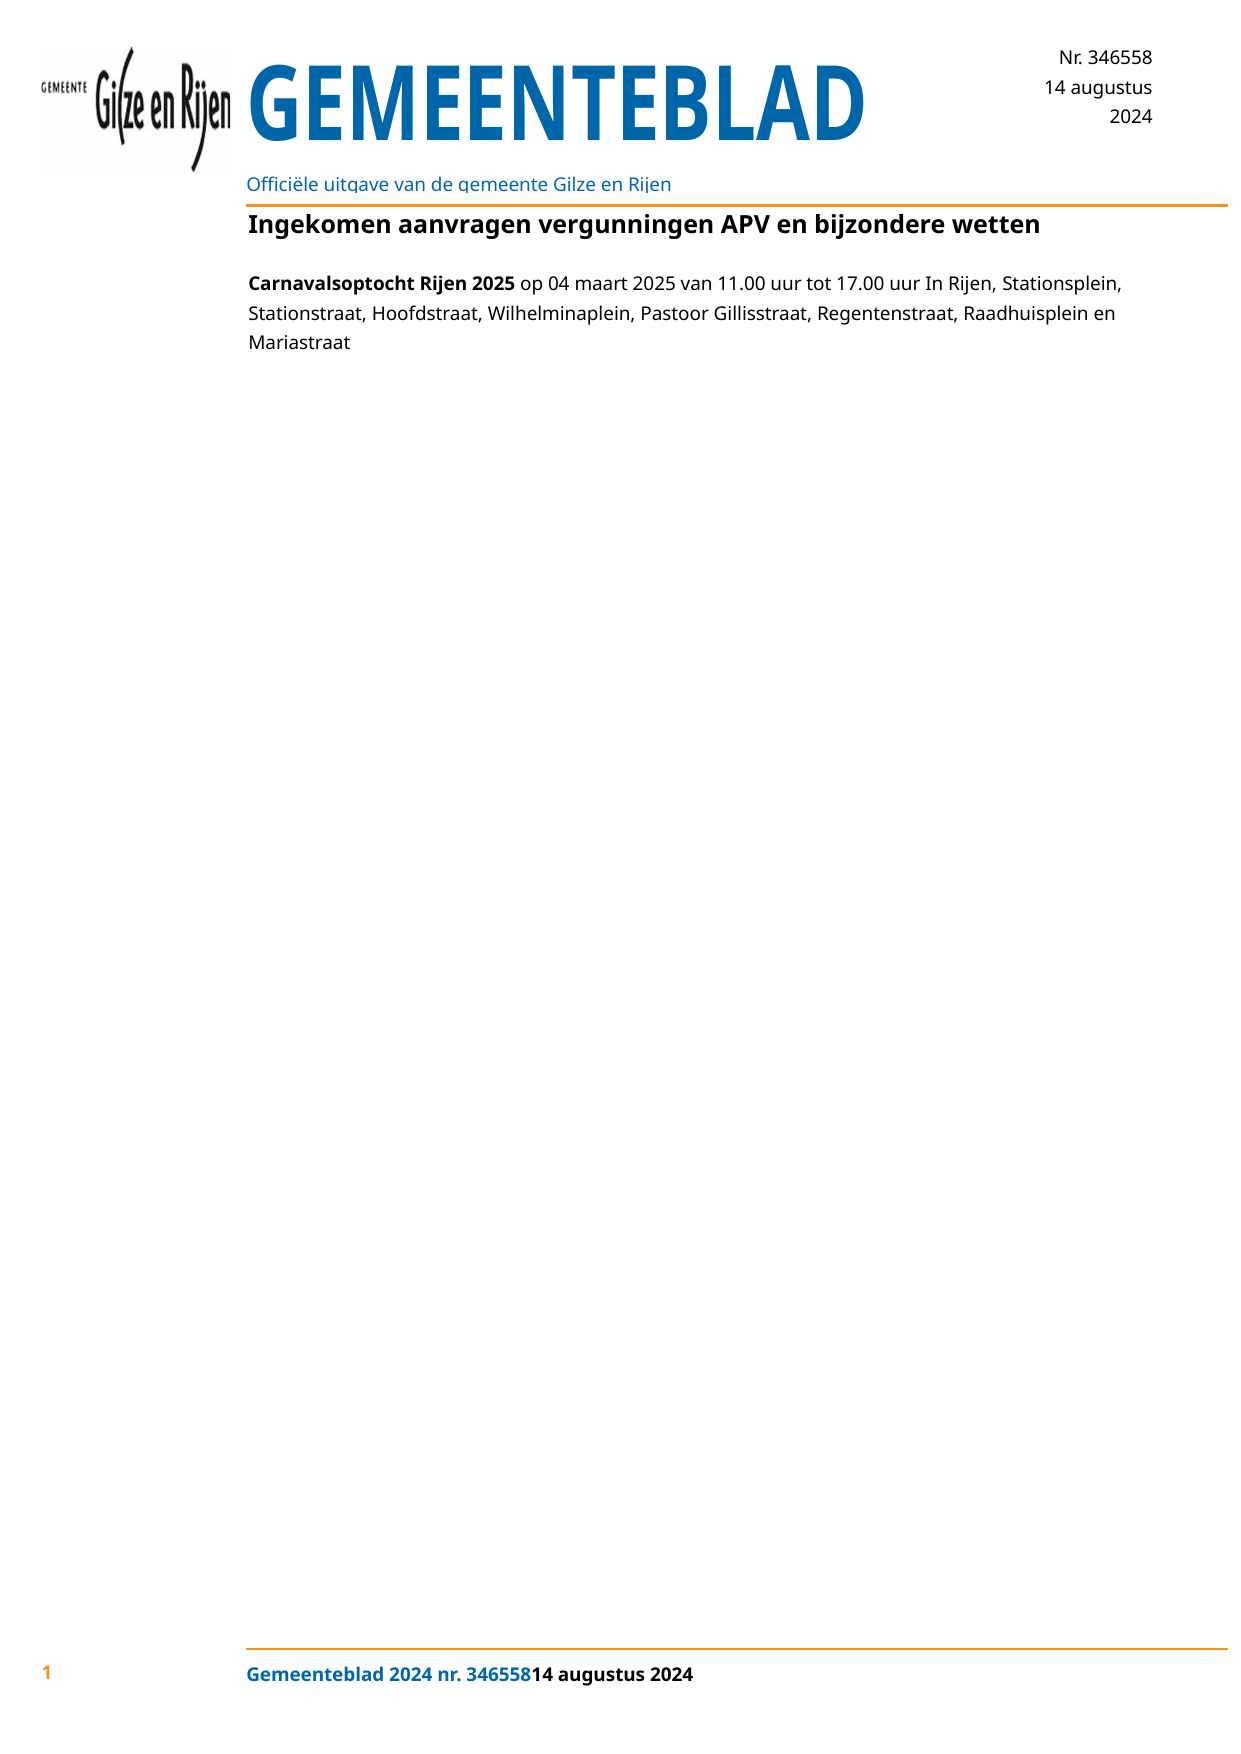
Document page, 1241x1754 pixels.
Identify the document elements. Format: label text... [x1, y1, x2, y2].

text Ingekomen aanvragen vergunningen APV en bijzondere wetten [248, 207, 1152, 241]
picture [41, 47, 231, 172]
text Carnavalsoptocht Rijen 2025 op 04 maart 2025 van 11.00 uur tot 17.00 uur In Rijen, Stationsplein, Stationstraat, Hoofdstraat, Wilhelminaplein, Pastoor Gillisstraat, Regentenstraat, Raadhuisplein en Mariastraat [248, 270, 1152, 355]
